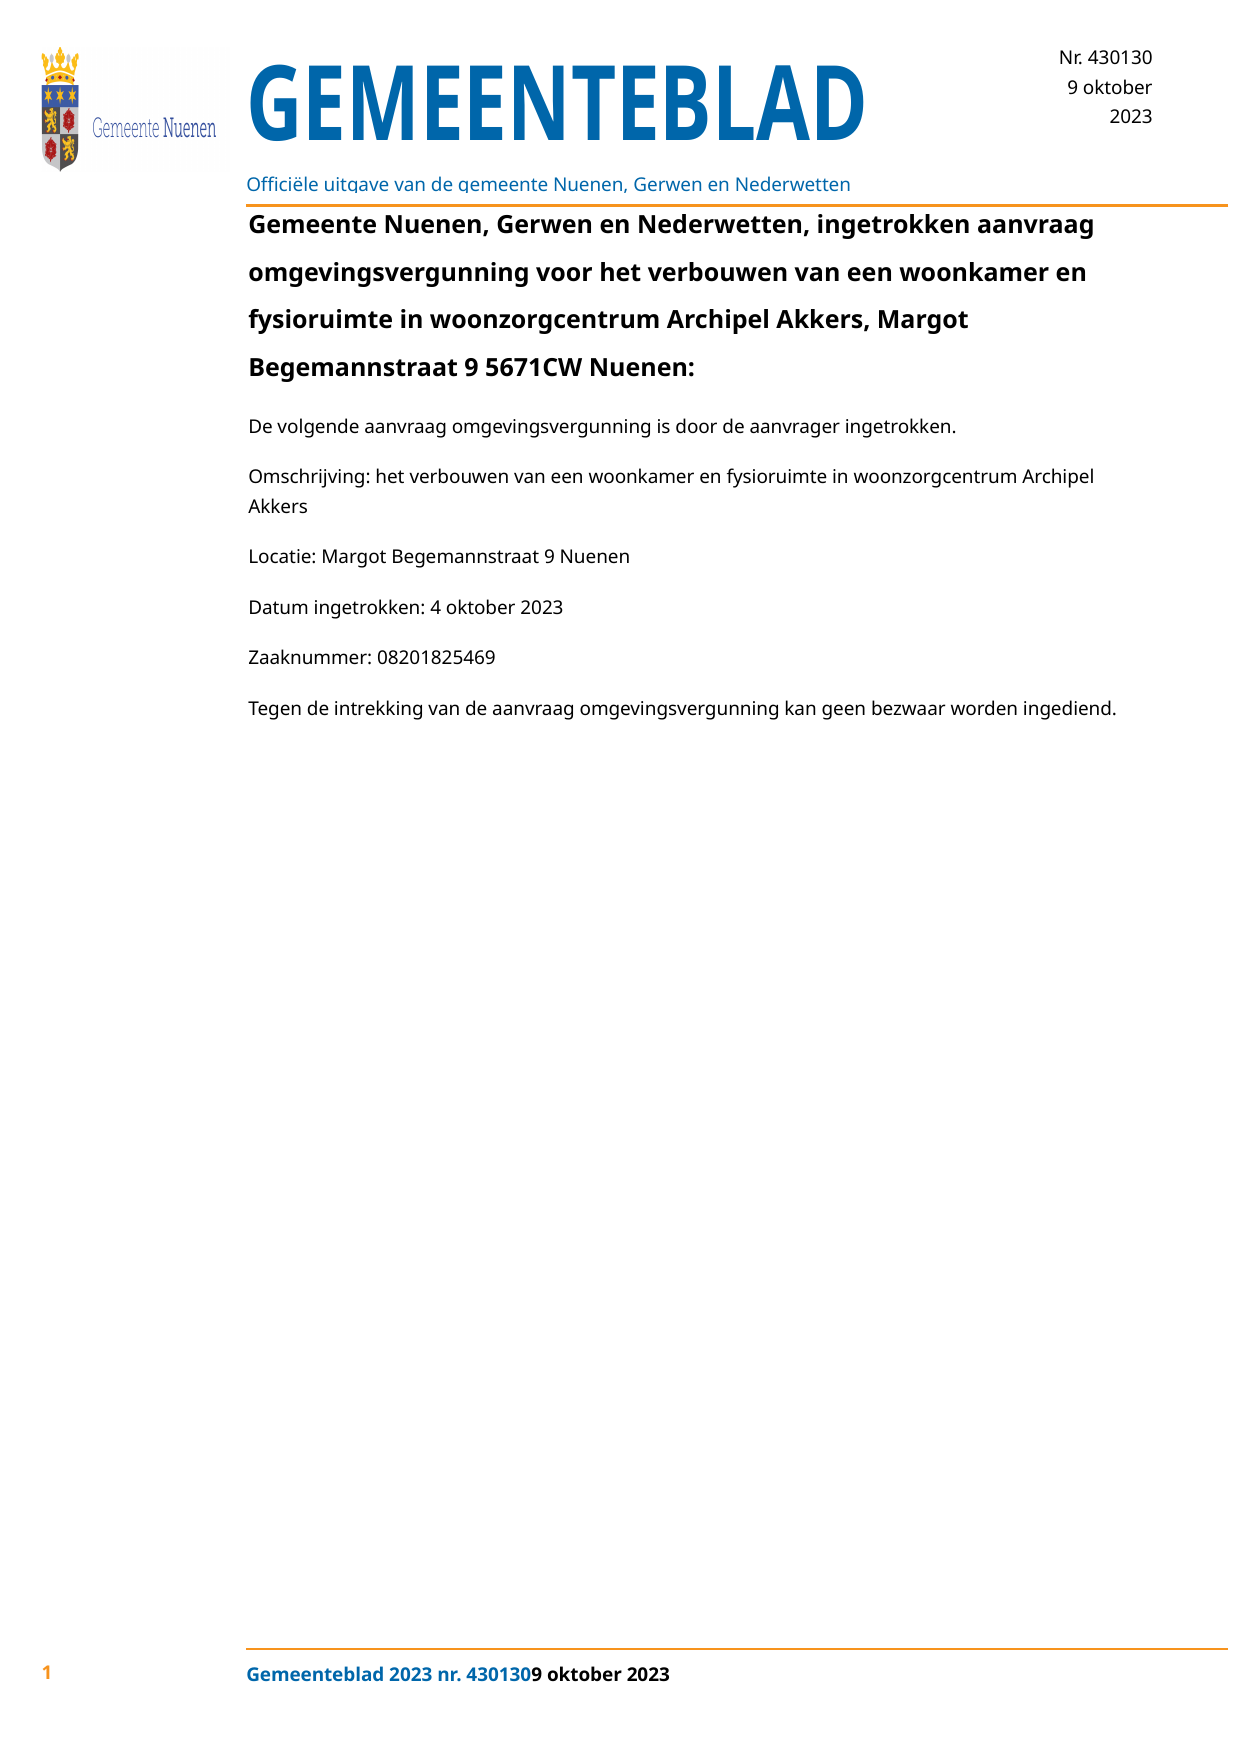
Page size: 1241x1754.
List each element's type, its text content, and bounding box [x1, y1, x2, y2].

text De volgende aanvraag omgevingsvergunning is door de aanvrager ingetrokken. [248, 413, 1152, 439]
picture [41, 47, 231, 172]
text Datum ingetrokken: 4 oktober 2023 [248, 594, 1152, 620]
text Zaaknummer: 08201825469 [248, 644, 1152, 670]
text Locatie: Margot Begemannstraat 9 Nuenen [248, 543, 1152, 569]
text Gemeente Nuenen, Gerwen en Nederwetten, ingetrokken aanvraag omgevingsvergunning voor het verbouwen van een woonkamer en fysioruimte in woonzorgcentrum Archipel Akkers, Margot Begemannstraat 9 5671CW Nuenen: [248, 207, 1152, 384]
text Tegen de intrekking van de aanvraag omgevingsvergunning kan geen bezwaar worden ingediend. [248, 695, 1152, 721]
text Omschrijving: het verbouwen van een woonkamer en fysioruimte in woonzorgcentrum Archipel Akkers [248, 463, 1152, 519]
